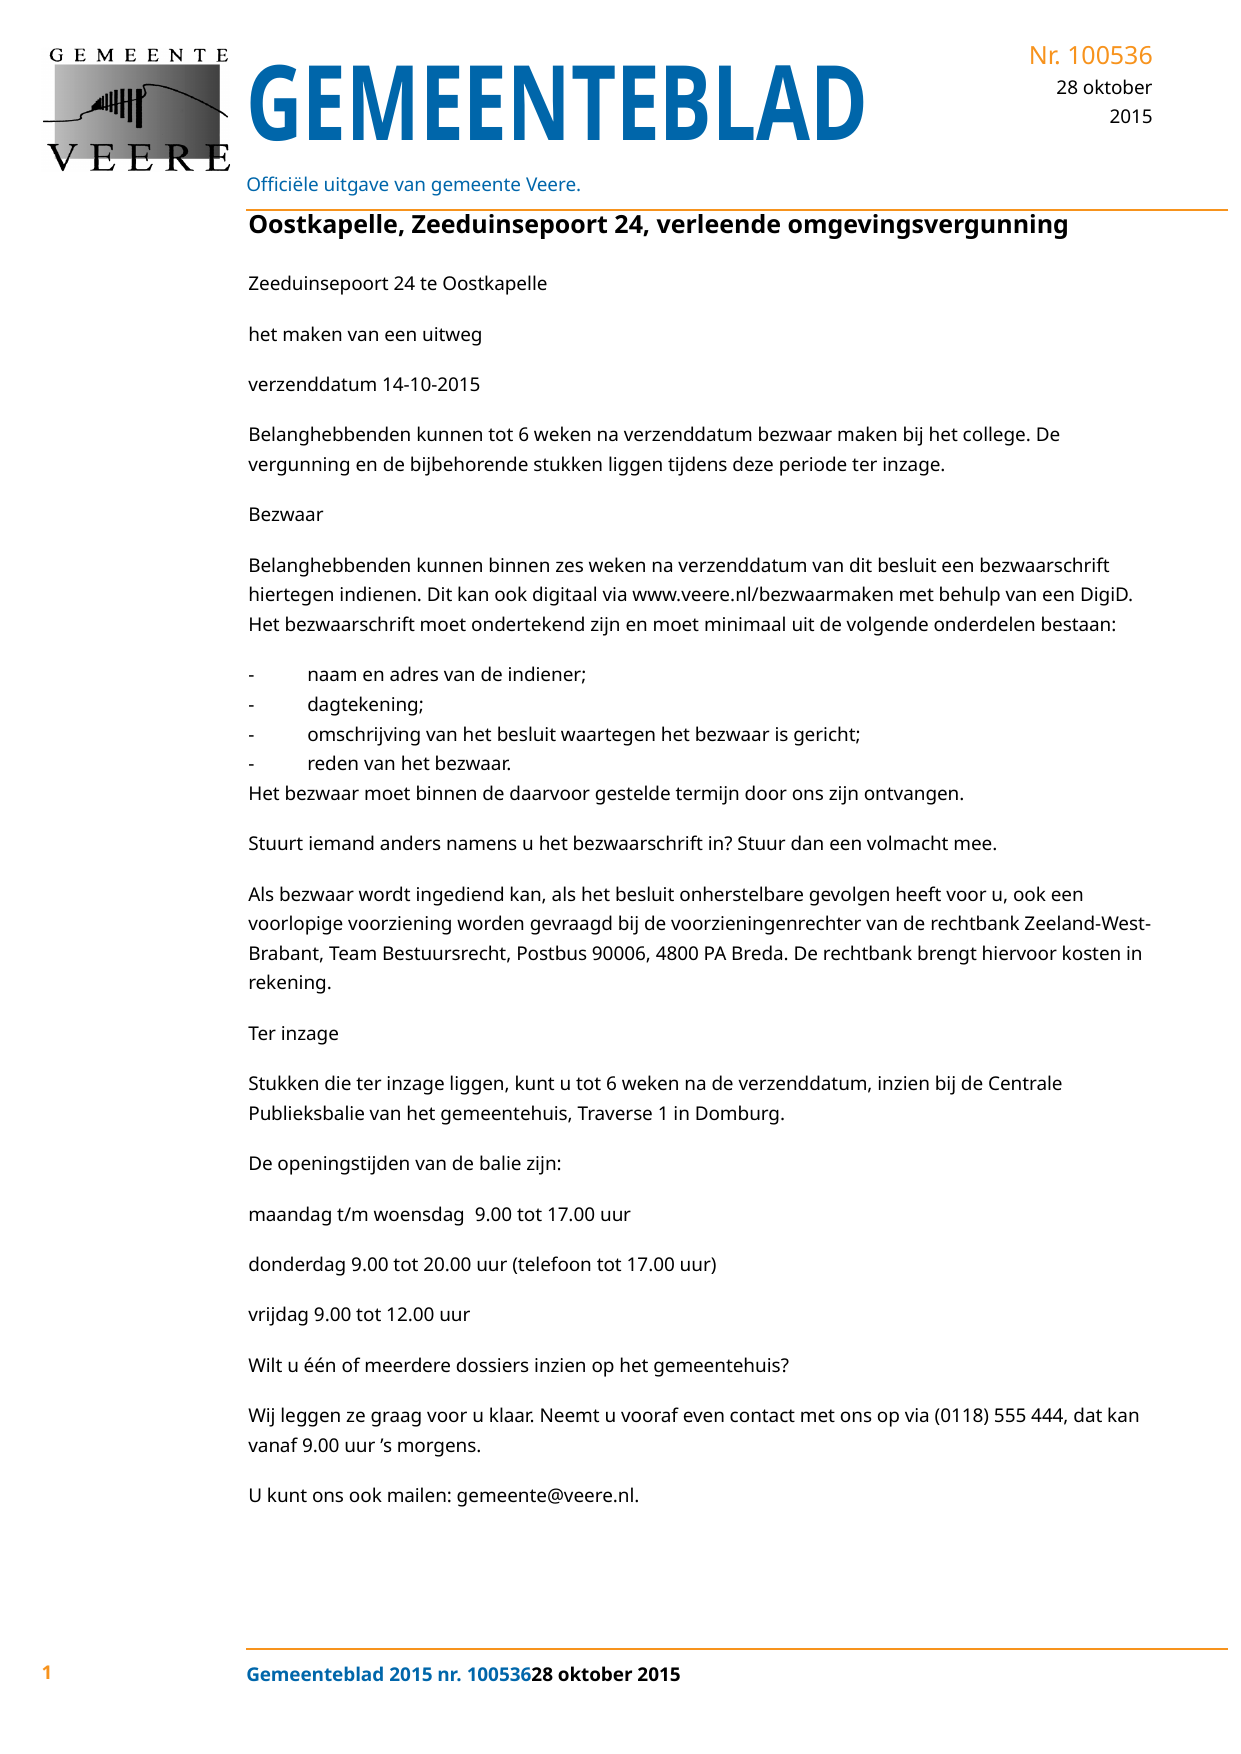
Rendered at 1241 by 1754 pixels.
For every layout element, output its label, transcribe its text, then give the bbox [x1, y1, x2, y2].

text vrijdag 9.00 tot 12.00 uur [248, 1302, 1152, 1327]
picture [41, 47, 231, 172]
text maandag t/m woensdag 9.00 tot 17.00 uur [248, 1201, 1152, 1226]
text De openingstijden van de balie zijn: [248, 1150, 1152, 1176]
text U kunt ons ook mailen: gemeente@veere.nl. [248, 1482, 1152, 1508]
text Stukken die ter inzage liggen, kunt u tot 6 weken na de verzenddatum, inzien bij de Centrale Publieksbalie van het gemeentehuis, Traverse 1 in Domburg. [248, 1070, 1152, 1126]
text donderdag 9.00 tot 20.00 uur (telefoon tot 17.00 uur) [248, 1251, 1152, 1277]
text Belanghebbenden kunnen binnen zes weken na verzenddatum van dit besluit een bezwaarschrift hiertegen indienen. Dit kan ook digitaal via www.veere.nl/bezwaarmaken met behulp van een DigiD. Het bezwaarschrift moet ondertekend zijn en moet minimaal uit de volgende onderdelen bestaan: [248, 552, 1152, 637]
text Belanghebbenden kunnen tot 6 weken na verzenddatum bezwaar maken bij het college. De vergunning en de bijbehorende stukken liggen tijdens deze periode ter inzage. [248, 422, 1152, 477]
text Bezwaar [248, 502, 1152, 527]
list omschrijving van het besluit waartegen het bezwaar is gericht; [248, 721, 1152, 746]
text Ter inzage [248, 1020, 1152, 1046]
text Oostkapelle, Zeeduinsepoort 24, verleende omgevingsvergunning [248, 211, 1152, 241]
text verzenddatum 14-10-2015 [248, 371, 1152, 397]
text Stuurt iemand anders namens u het bezwaarschrift in? Stuur dan een volmacht mee. [248, 830, 1152, 856]
text het maken van een uitweg [248, 321, 1152, 346]
text Zeeduinsepoort 24 te Oostkapelle [248, 270, 1152, 296]
text Het bezwaar moet binnen de daarvoor gestelde termijn door ons zijn ontvangen. [248, 780, 1152, 806]
list naam en adres van de indiener; [248, 662, 1152, 687]
text Wij leggen ze graag voor u klaar. Neemt u vooraf even contact met ons op via (0118) 555 444, dat kan vanaf 9.00 uur ’s morgens. [248, 1402, 1152, 1458]
list reden van het bezwaar. [248, 750, 1152, 776]
list dagtekening; [248, 691, 1152, 717]
text Als bezwaar wordt ingediend kan, als het besluit onherstelbare gevolgen heeft voor u, ook een voorlopige voorziening worden gevraagd bij de voorzieningenrechter van de rechtbank Zeeland-West-Brabant, Team Bestuursrecht, Postbus 90006, 4800 PA Breda. De rechtbank brengt hiervoor kosten in rekening. [248, 881, 1152, 995]
text Wilt u één of meerdere dossiers inzien op het gemeentehuis? [248, 1352, 1152, 1378]
